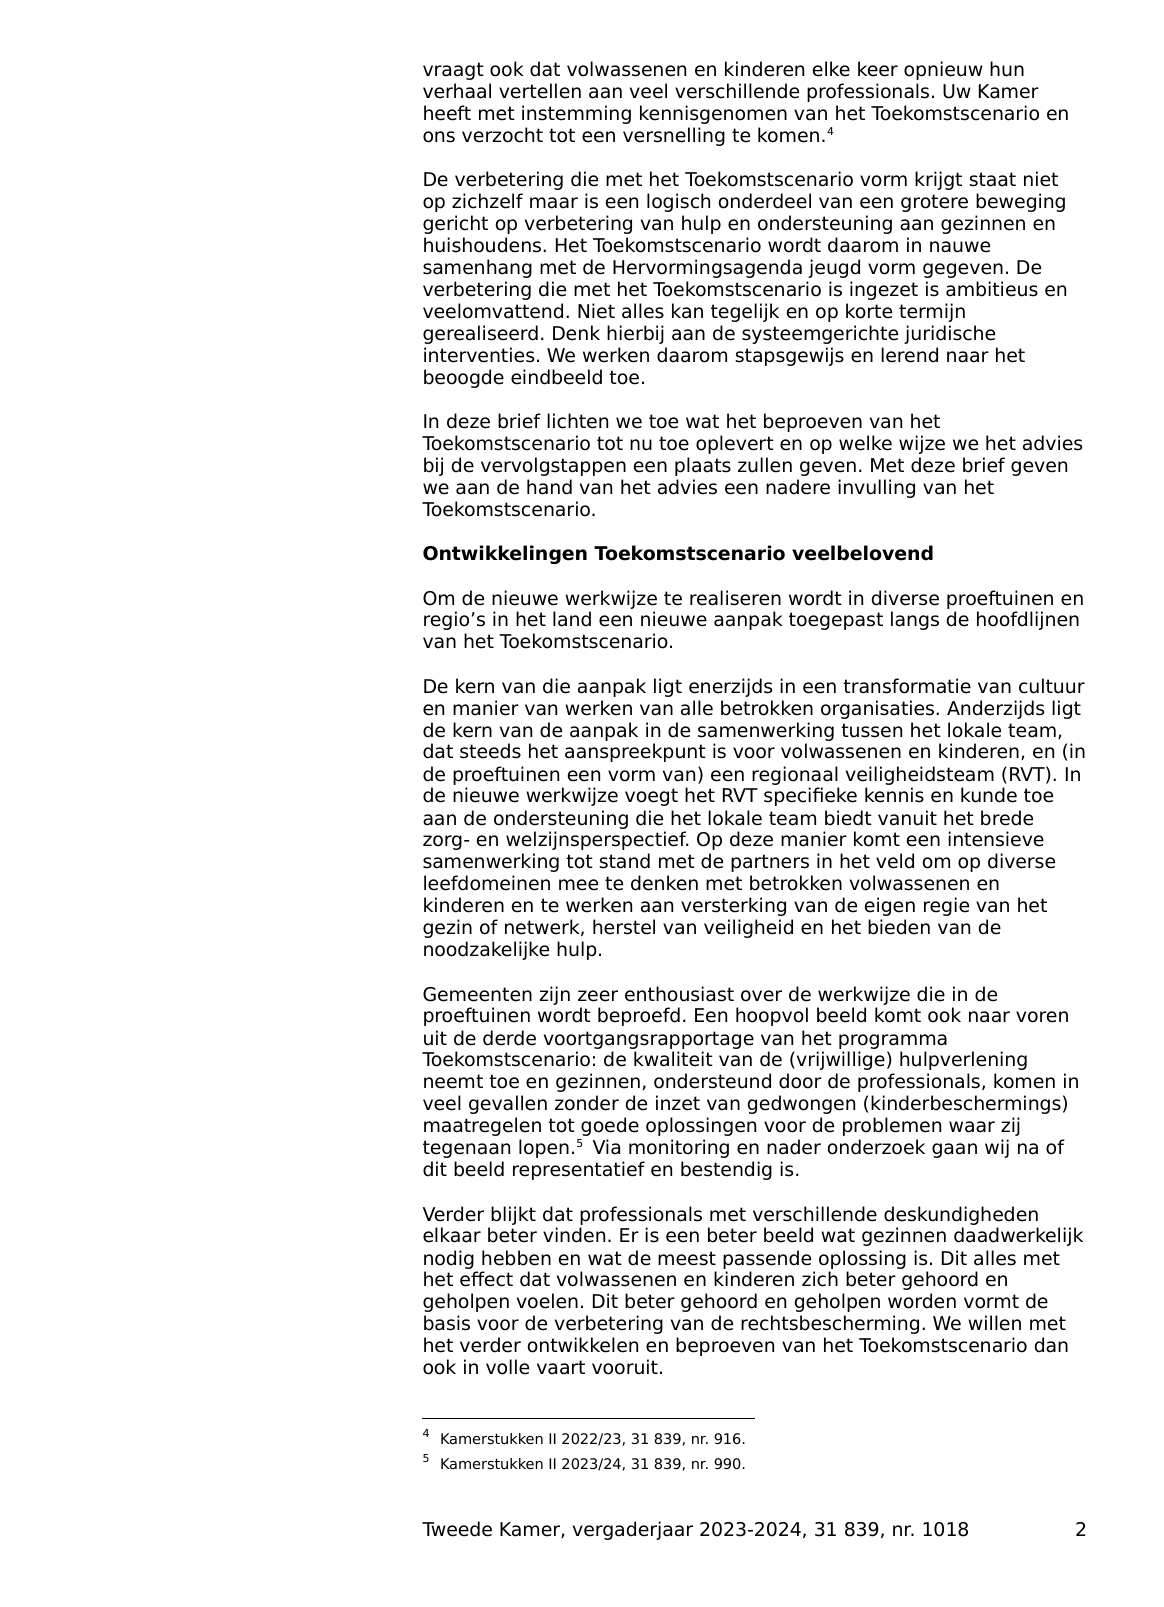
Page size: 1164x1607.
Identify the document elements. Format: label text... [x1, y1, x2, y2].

text Kamerstukken II 2022/23, 31 839, nr. 916. [422, 1427, 1087, 1449]
subtitle Ontwikkelingen Toekomstscenario veelbelovend [422, 543, 1087, 565]
text vraagt ook dat volwassenen en kinderen elke keer opnieuw hun verhaal vertellen aan veel verschillende professionals. Uw Kamer heeft met instemming kennisgenomen van het Toekomstscenario en ons verzocht tot een versnelling te komen. [422, 59, 1087, 147]
text De verbetering die met het Toekomstscenario vorm krijgt staat niet op zichzelf maar is een logisch onderdeel van een grotere beweging gericht op verbetering van hulp en ondersteuning aan gezinnen en huishoudens. Het Toekomstscenario wordt daarom in nauwe samenhang met de Hervormingsagenda jeugd vorm gegeven. De verbetering die met het Toekomstscenario is ingezet is ambitieus en veelomvattend. Niet alles kan tegelijk en op korte termijn gerealiseerd. Denk hierbij aan de systeemgerichte juridische interventies. We werken daarom stapsgewijs en lerend naar het beoogde eindbeeld toe. [422, 169, 1087, 389]
text De kern van die aanpak ligt enerzijds in een transformatie van cultuur en manier van werken van alle betrokken organisaties. Anderzijds ligt de kern van de aanpak in de samenwerking tussen het lokale team, dat steeds het aanspreekpunt is voor volwassenen en kinderen, en (in de proeftuinen een vorm van) een regionaal veiligheidsteam (RVT). In de nieuwe werkwijze voegt het RVT specifieke kennis en kunde toe aan de ondersteuning die het lokale team biedt vanuit het brede zorg- en welzijnsperspectief. Op deze manier komt een intensieve samenwerking tot stand met de partners in het veld om op diverse leefdomeinen mee te denken met betrokken volwassenen en kinderen en te werken aan versterking van de eigen regie van het gezin of netwerk, herstel van veiligheid en het bieden van de noodzakelijke hulp. [422, 676, 1087, 961]
text Gemeenten zijn zeer enthousiast over de werkwijze die in de proeftuinen wordt beproefd. Een hoopvol beeld komt ook naar voren uit de derde voortgangsrapportage van het programma Toekomstscenario: de kwaliteit van de (vrijwillige) hulpverlening neemt toe en gezinnen, ondersteund door de professionals, komen in veel gevallen zonder de inzet van gedwongen (kinderbeschermings) maatregelen tot goede oplossingen voor de problemen waar zij tegenaan lopen. Via monitoring en nader onderzoek gaan wij na of dit beeld representatief en bestendig is. [422, 983, 1087, 1181]
text Verder blijkt dat professionals met verschillende deskundigheden elkaar beter vinden. Er is een beter beeld wat gezinnen daadwerkelijk nodig hebben en wat de meest passende oplossing is. Dit alles met het effect dat volwassenen en kinderen zich beter gehoord en geholpen voelen. Dit beter gehoord en geholpen worden vormt de basis voor de verbetering van de rechtsbescherming. We willen met het verder ontwikkelen en beproeven van het Toekomstscenario dan ook in volle vaart vooruit. [422, 1203, 1087, 1379]
text Kamerstukken II 2023/24, 31 839, nr. 990. [422, 1452, 1087, 1474]
text Om de nieuwe werkwijze te realiseren wordt in diverse proeftuinen en regio’s in het land een nieuwe aanpak toegepast langs de hoofdlijnen van het Toekomstscenario. [422, 587, 1087, 653]
text In deze brief lichten we toe wat het beproeven van het Toekomstscenario tot nu toe oplevert en op welke wijze we het advies bij de vervolgstappen een plaats zullen geven. Met deze brief geven we aan de hand van het advies een nadere invulling van het Toekomstscenario. [422, 411, 1087, 521]
